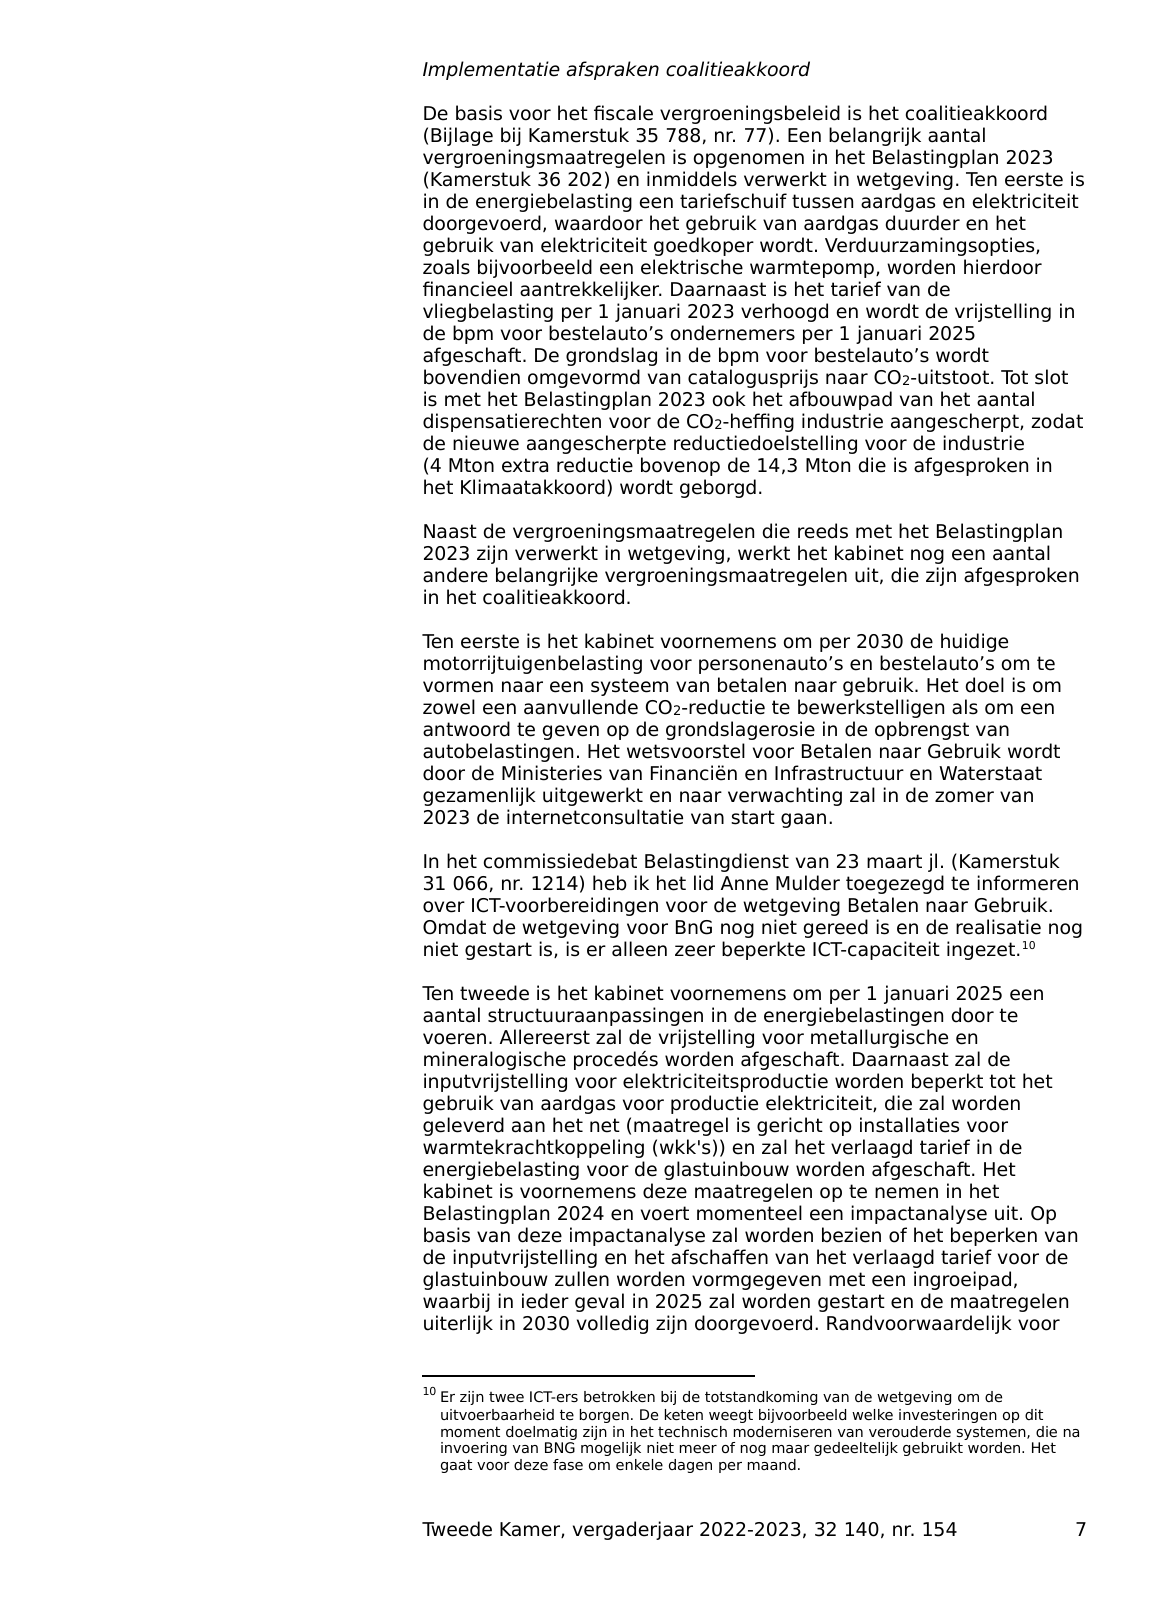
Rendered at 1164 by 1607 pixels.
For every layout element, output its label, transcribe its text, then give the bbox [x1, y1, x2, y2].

subtitle Implementatie afspraken coalitieakkoord [422, 59, 1087, 81]
text Ten tweede is het kabinet voornemens om per 1 januari 2025 een aantal structuuraanpassingen in de energiebelastingen door te voeren. Allereerst zal de vrijstelling voor metallurgische en mineralogische procedés worden afgeschaft. Daarnaast zal de inputvrijstelling voor elektriciteitsproductie worden beperkt tot het gebruik van aardgas voor productie elektriciteit, die zal worden geleverd aan het net (maatregel is gericht op installaties voor warmtekrachtkoppeling (wkk's)) en zal het verlaagd tarief in de energiebelasting voor de glastuinbouw worden afgeschaft. Het kabinet is voornemens deze maatregelen op te nemen in het Belastingplan 2024 en voert momenteel een impactanalyse uit. Op basis van deze impactanalyse zal worden bezien of het beperken van de inputvrijstelling en het afschaffen van het verlaagd tarief voor de glastuinbouw zullen worden vormgegeven met een ingroeipad, waarbij in ieder geval in 2025 zal worden gestart en de maatregelen uiterlijk in 2030 volledig zijn doorgevoerd. Randvoorwaardelijk voor [422, 983, 1087, 1335]
text De basis voor het fiscale vergroeningsbeleid is het coalitieakkoord (Bijlage bij Kamerstuk 35 788, nr. 77). Een belangrijk aantal vergroeningsmaatregelen is opgenomen in het Belastingplan 2023 (Kamerstuk 36 202) en inmiddels verwerkt in wetgeving. Ten eerste is in de energiebelasting een tariefschuif tussen aardgas en elektriciteit doorgevoerd, waardoor het gebruik van aardgas duurder en het gebruik van elektriciteit goedkoper wordt. Verduurzamingsopties, zoals bijvoorbeeld een elektrische warmtepomp, worden hierdoor financieel aantrekkelijker. Daarnaast is het tarief van de vliegbelasting per 1 januari 2023 verhoogd en wordt de vrijstelling in de bpm voor bestelauto’s ondernemers per 1 januari 2025 afgeschaft. De grondslag in de bpm voor bestelauto’s wordt bovendien omgevormd van catalogusprijs naar CO2-uitstoot. Tot slot is met het Belastingplan 2023 ook het afbouwpad van het aantal dispensatierechten voor de CO2-heffing industrie aangescherpt, zodat de nieuwe aangescherpte reductiedoelstelling voor de industrie (4 Mton extra reductie bovenop de 14,3 Mton die is afgesproken in het Klimaatakkoord) wordt geborgd. [422, 103, 1087, 499]
text Ten eerste is het kabinet voornemens om per 2030 de huidige motorrijtuigenbelasting voor personenauto’s en bestelauto’s om te vormen naar een systeem van betalen naar gebruik. Het doel is om zowel een aanvullende CO2-reductie te bewerkstelligen als om een antwoord te geven op de grondslagerosie in de opbrengst van autobelastingen. Het wetsvoorstel voor Betalen naar Gebruik wordt door de Ministeries van Financiën en Infrastructuur en Waterstaat gezamenlijk uitgewerkt en naar verwachting zal in de zomer van 2023 de internetconsultatie van start gaan. [422, 631, 1087, 829]
text In het commissiedebat Belastingdienst van 23 maart jl. (Kamerstuk 31 066, nr. 1214) heb ik het lid Anne Mulder toegezegd te informeren over ICT-voorbereidingen voor de wetgeving Betalen naar Gebruik. Omdat de wetgeving voor BnG nog niet gereed is en de realisatie nog niet gestart is, is er alleen zeer beperkte ICT-capaciteit ingezet. [422, 851, 1087, 961]
text Naast de vergroeningsmaatregelen die reeds met het Belastingplan 2023 zijn verwerkt in wetgeving, werkt het kabinet nog een aantal andere belangrijke vergroeningsmaatregelen uit, die zijn afgesproken in het coalitieakkoord. [422, 521, 1087, 609]
text Er zijn twee ICT-ers betrokken bij de totstandkoming van de wetgeving om de uitvoerbaarheid te borgen. De keten weegt bijvoorbeeld welke investeringen op dit moment doelmatig zijn in het technisch moderniseren van verouderde systemen, die na invoering van BNG mogelijk niet meer of nog maar gedeeltelijk gebruikt worden. Het gaat voor deze fase om enkele dagen per maand. [422, 1385, 1087, 1474]
